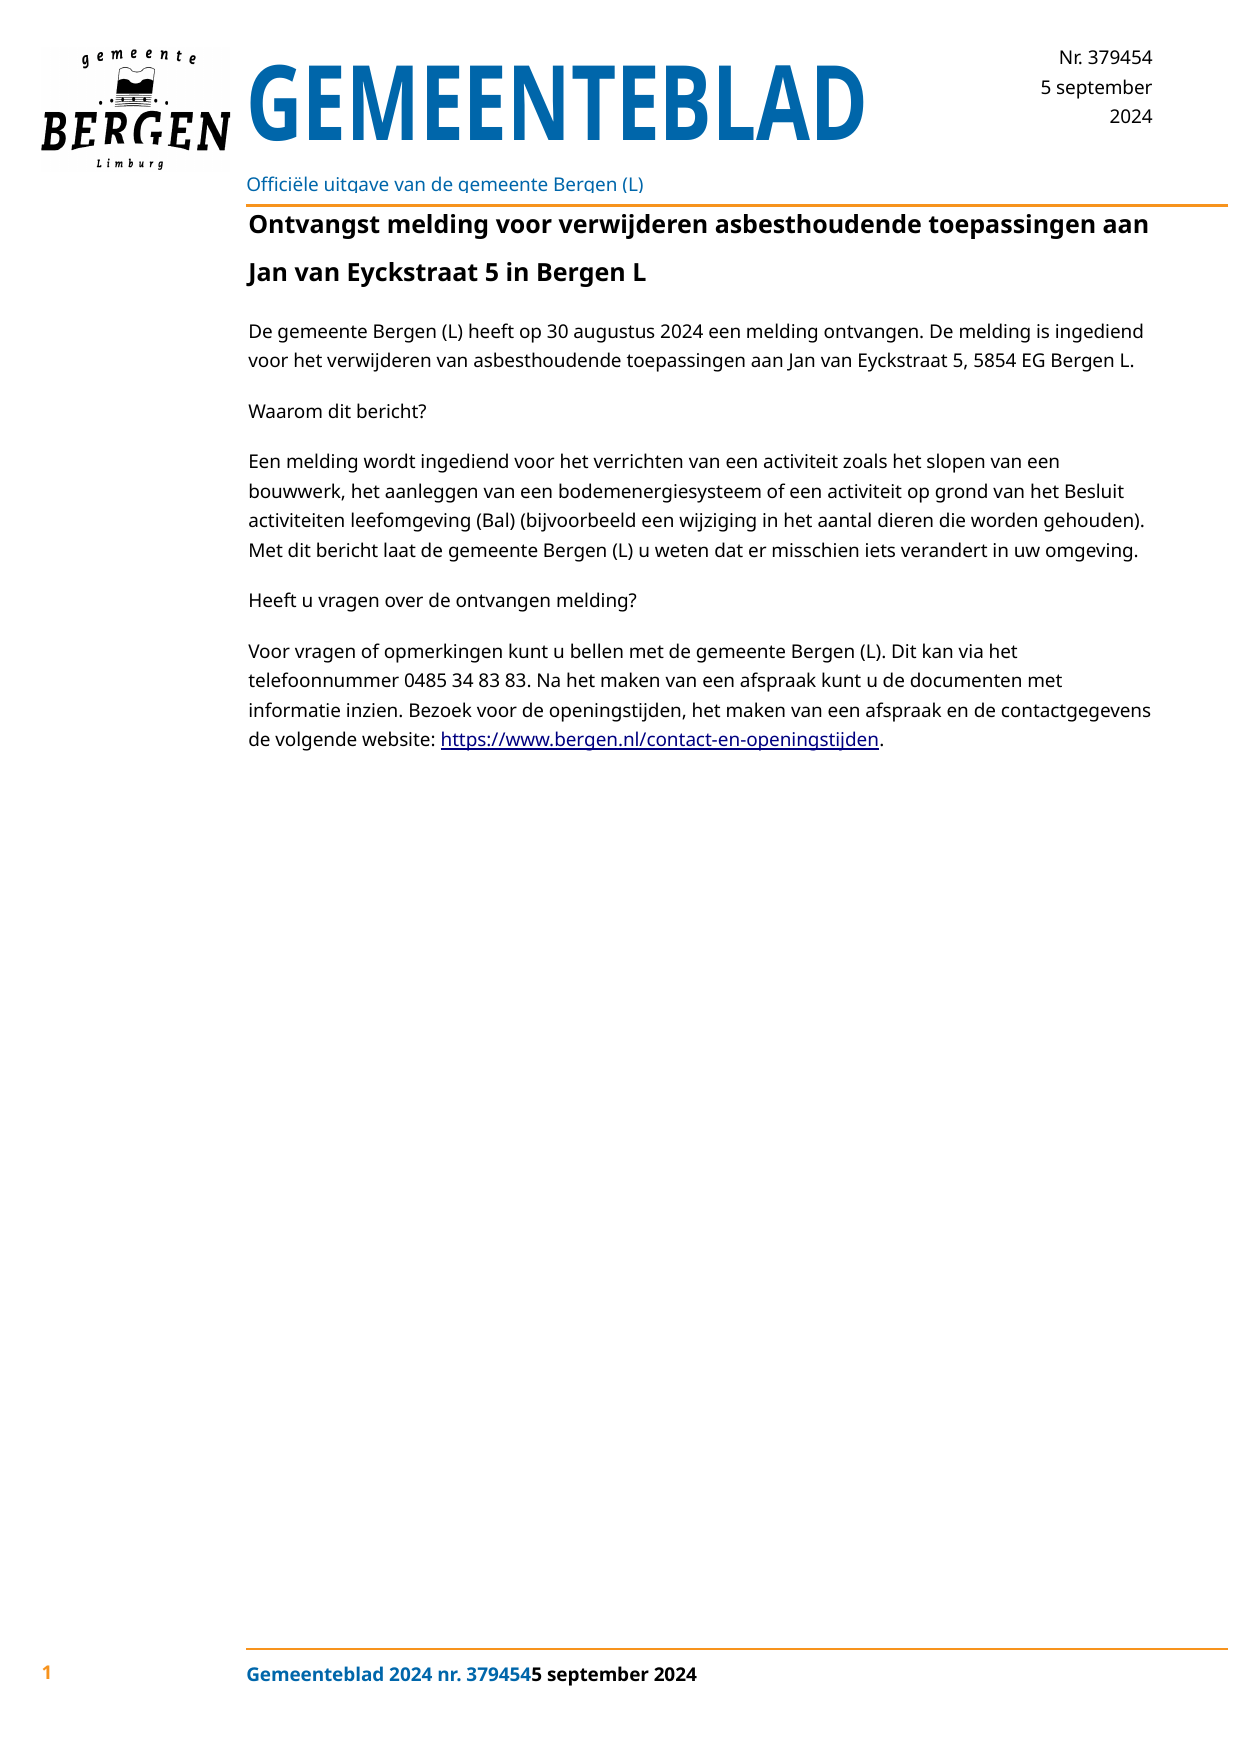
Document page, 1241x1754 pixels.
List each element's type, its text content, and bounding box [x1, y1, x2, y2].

text De gemeente Bergen (L) heeft op 30 augustus 2024 een melding ontvangen. De melding is ingediend voor het verwijderen van asbesthoudende toepassingen aan Jan van Eyckstraat 5, 5854 EG Bergen L. [248, 318, 1152, 373]
text Ontvangst melding voor verwijderen asbesthoudende toepassingen aan Jan van Eyckstraat 5 in Bergen L [248, 207, 1152, 288]
text Een melding wordt ingediend voor het verrichten van een activiteit zoals het slopen van een bouwwerk, het aanleggen van een bodemenergiesysteem of een activiteit op grond van het Besluit activiteiten leefomgeving (Bal) (bijvoorbeeld een wijziging in het aantal dieren die worden gehouden). Met dit bericht laat de gemeente Bergen (L) u weten dat er misschien iets verandert in uw omgeving. [248, 448, 1152, 563]
text Waarom dit bericht? [248, 398, 1152, 424]
text Voor vragen of opmerkingen kunt u bellen met de gemeente Bergen (L). Dit kan via het telefoonnummer 0485 34 83 83. Na het maken van een afspraak kunt u de documenten met informatie inzien. Bezoek voor de openingstijden, het maken van een afspraak en de contactgegevens de volgende website: https://www.bergen.nl/contact-en-openingstijden. [248, 638, 1152, 752]
text Heeft u vragen over de ontvangen melding? [248, 587, 1152, 613]
picture [41, 47, 231, 172]
